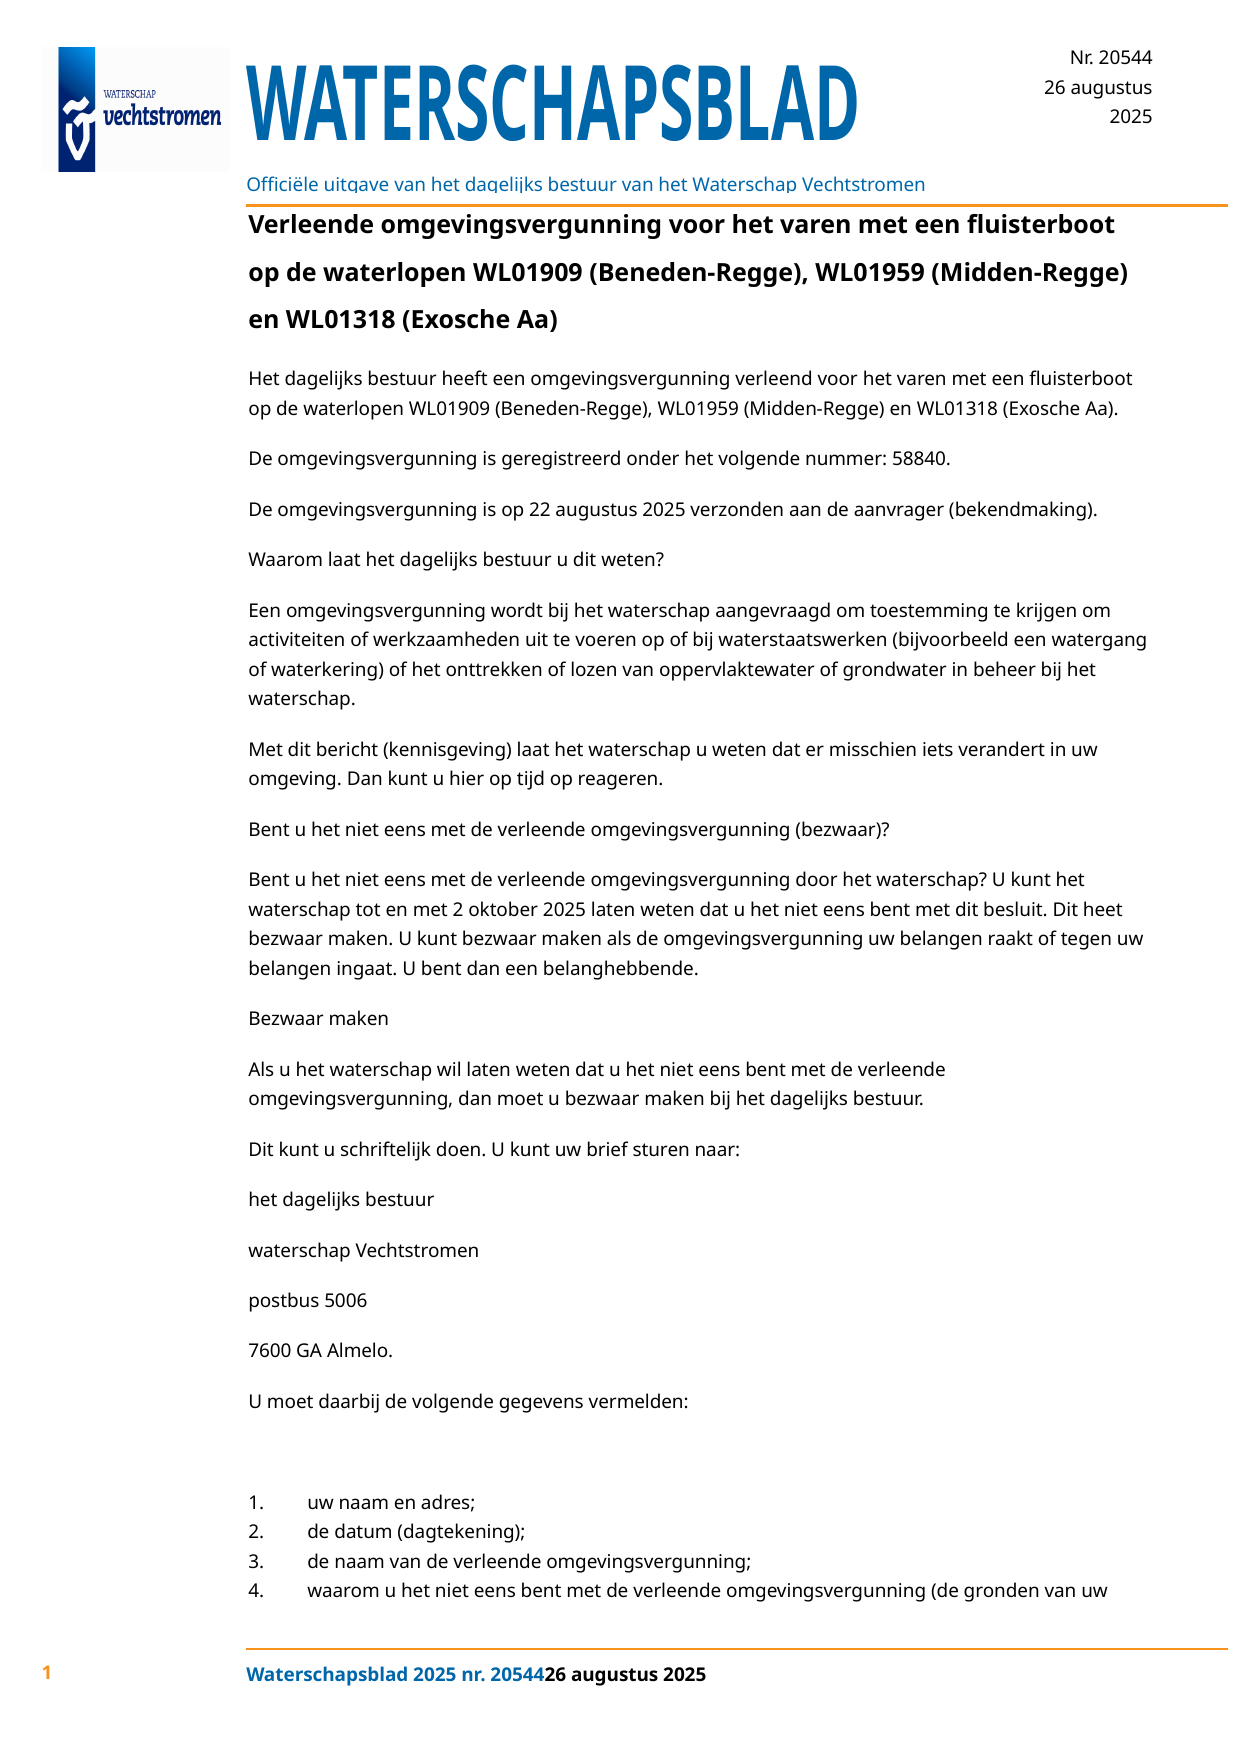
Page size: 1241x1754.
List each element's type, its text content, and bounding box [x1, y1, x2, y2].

text Verleende omgevingsvergunning voor het varen met een fluisterboot op de waterlopen WL01909 (Beneden-Regge), WL01959 (Midden-Regge) en WL01318 (Exosche Aa) [248, 207, 1152, 336]
text Een omgevingsvergunning wordt bij het waterschap aangevraagd om toestemming te krijgen om activiteiten of werkzaamheden uit te voeren op of bij waterstaatswerken (bijvoorbeeld een watergang of waterkering) of het onttrekken of lozen van oppervlaktewater of grondwater in beheer bij het waterschap. [248, 597, 1152, 711]
text De omgevingsvergunning is geregistreerd onder het volgende nummer: 58840. [248, 446, 1152, 471]
text Dit kunt u schriftelijk doen. U kunt uw brief sturen naar: [248, 1136, 1152, 1162]
text postbus 5006 [248, 1287, 1152, 1313]
text U moet daarbij de volgende gegevens vermelden: [248, 1388, 1152, 1414]
list waarom u het niet eens bent met de verleende omgevingsvergunning (de gronden van uw [248, 1578, 1152, 1603]
text De omgevingsvergunning is op 22 augustus 2025 verzonden aan de aanvrager (bekendmaking). [248, 496, 1152, 522]
text Met dit bericht (kennisgeving) laat het waterschap u weten dat er misschien iets verandert in uw omgeving. Dan kunt u hier op tijd op reageren. [248, 736, 1152, 791]
picture [41, 47, 231, 172]
text het dagelijks bestuur [248, 1186, 1152, 1212]
text Als u het waterschap wil laten weten dat u het niet eens bent met de verleende omgevingsvergunning, dan moet u bezwaar maken bij het dagelijks bestuur. [248, 1056, 1152, 1111]
list de naam van de verleende omgevingsvergunning; [248, 1548, 1152, 1574]
text 7600 GA Almelo. [248, 1338, 1152, 1363]
text waterschap Vechtstromen [248, 1237, 1152, 1262]
text Waarom laat het dagelijks bestuur u dit weten? [248, 546, 1152, 572]
text Bent u het niet eens met de verleende omgevingsvergunning door het waterschap? U kunt het waterschap tot en met 2 oktober 2025 laten weten dat u het niet eens bent met dit besluit. Dit heet bezwaar maken. U kunt bezwaar maken als de omgevingsvergunning uw belangen raakt of tegen uw belangen ingaat. U bent dan een belanghebbende. [248, 866, 1152, 981]
list de datum (dagtekening); [248, 1518, 1152, 1544]
text Bezwaar maken [248, 1006, 1152, 1031]
list uw naam en adres; [248, 1489, 1152, 1514]
text Het dagelijks bestuur heeft een omgevingsvergunning verleend voor het varen met een fluisterboot op de waterlopen WL01909 (Beneden-Regge), WL01959 (Midden-Regge) en WL01318 (Exosche Aa). [248, 366, 1152, 421]
text Bent u het niet eens met de verleende omgevingsvergunning (bezwaar)? [248, 816, 1152, 842]
